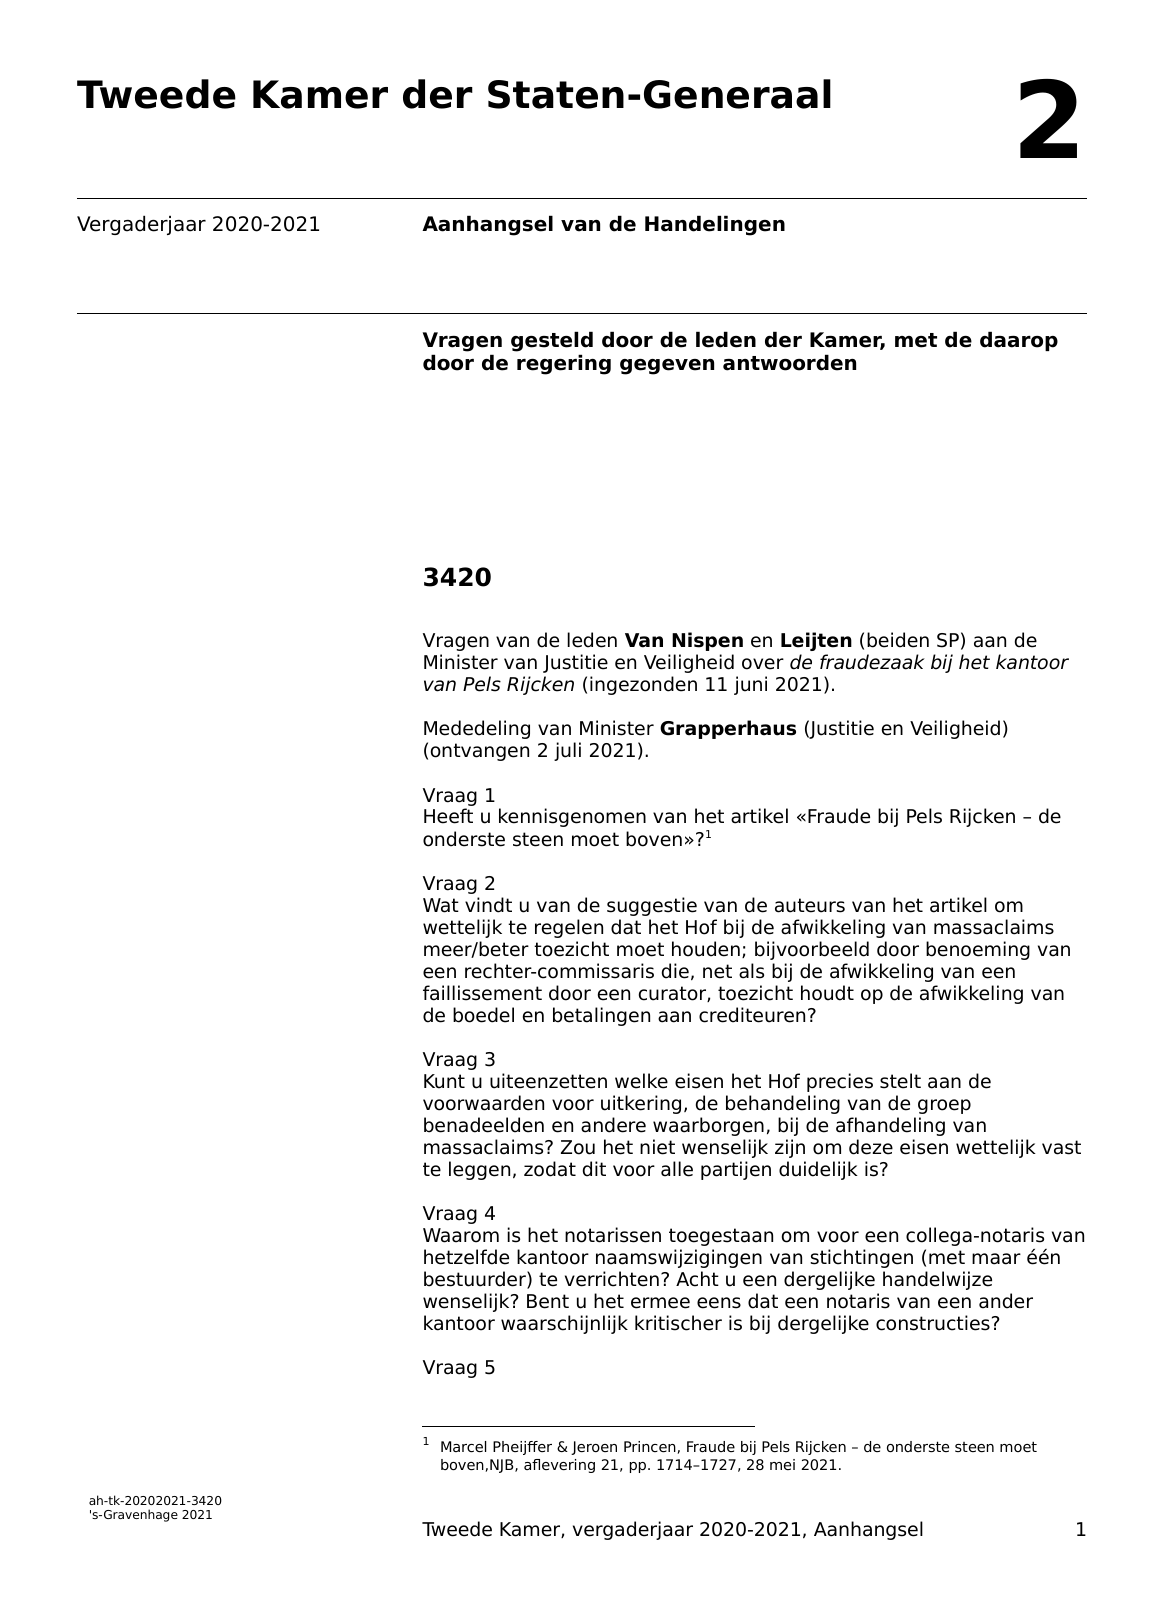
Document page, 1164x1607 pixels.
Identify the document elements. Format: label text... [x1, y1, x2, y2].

text Mededeling van Minister Grapperhaus (Justitie en Veiligheid) (ontvangen 2 juli 2021). [422, 718, 1087, 762]
table_cell [77, 314, 422, 375]
text Vraag 2 [422, 873, 1087, 894]
text Vraag 4 [422, 1203, 1087, 1225]
text Heeft u kennisgenomen van het artikel «Fraude bij Pels Rijcken – de onderste steen moet boven»? [422, 806, 1087, 850]
table_cell Vragen gesteld door de leden der Kamer, met de daarop door de regering gegeven antwoorden [422, 314, 1087, 375]
text Vraag 1 [422, 784, 1087, 806]
table_cell Vergaderjaar 2020-2021 [77, 199, 422, 313]
table_header 2 [886, 59, 1087, 198]
text Kunt u uiteenzetten welke eisen het Hof precies stelt aan de voorwaarden voor uitkering, de behandeling van de groep benadeelden en andere waarborgen, bij de afhandeling van massaclaims? Zou het niet wenselijk zijn om deze eisen wettelijk vast te leggen, zodat dit voor alle partijen duidelijk is? [422, 1071, 1087, 1181]
text Wat vindt u van de suggestie van de auteurs van het artikel om wettelijk te regelen dat het Hof bij de afwikkeling van massaclaims meer/beter toezicht moet houden; bijvoorbeeld door benoeming van een rechter-commissaris die, net als bij de afwikkeling van een faillissement door een curator, toezicht houdt op de afwikkeling van de boedel en betalingen aan crediteuren? [422, 894, 1087, 1026]
text 3420 [422, 563, 1087, 592]
text Marcel Pheijffer & Jeroen Princen, Fraude bij Pels Rijcken – de onderste steen moet boven,NJB, aflevering 21, pp. 1714–1727, 28 mei 2021. [422, 1435, 1087, 1474]
text Vraag 3 [422, 1049, 1087, 1071]
table_cell Aanhangsel van de Handelingen [422, 199, 1087, 313]
text Vraag 5 [422, 1357, 1087, 1379]
text ah-tk-20202021-3420 [88, 1494, 323, 1508]
table_header Tweede Kamer der Staten-Generaal [77, 59, 886, 198]
text Vragen van de leden Van Nispen en Leijten (beiden SP) aan de Minister van Justitie en Veiligheid over de fraudezaak bij het kantoor van Pels Rijcken (ingezonden 11 juni 2021). [422, 630, 1087, 696]
text Waarom is het notarissen toegestaan om voor een collega-notaris van hetzelfde kantoor naamswijzigingen van stichtingen (met maar één bestuurder) te verrichten? Acht u een dergelijke handelwijze wenselijk? Bent u het ermee eens dat een notaris van een ander kantoor waarschijnlijk kritischer is bij dergelijke constructies? [422, 1225, 1087, 1334]
text 's-Gravenhage 2021 [88, 1508, 323, 1522]
